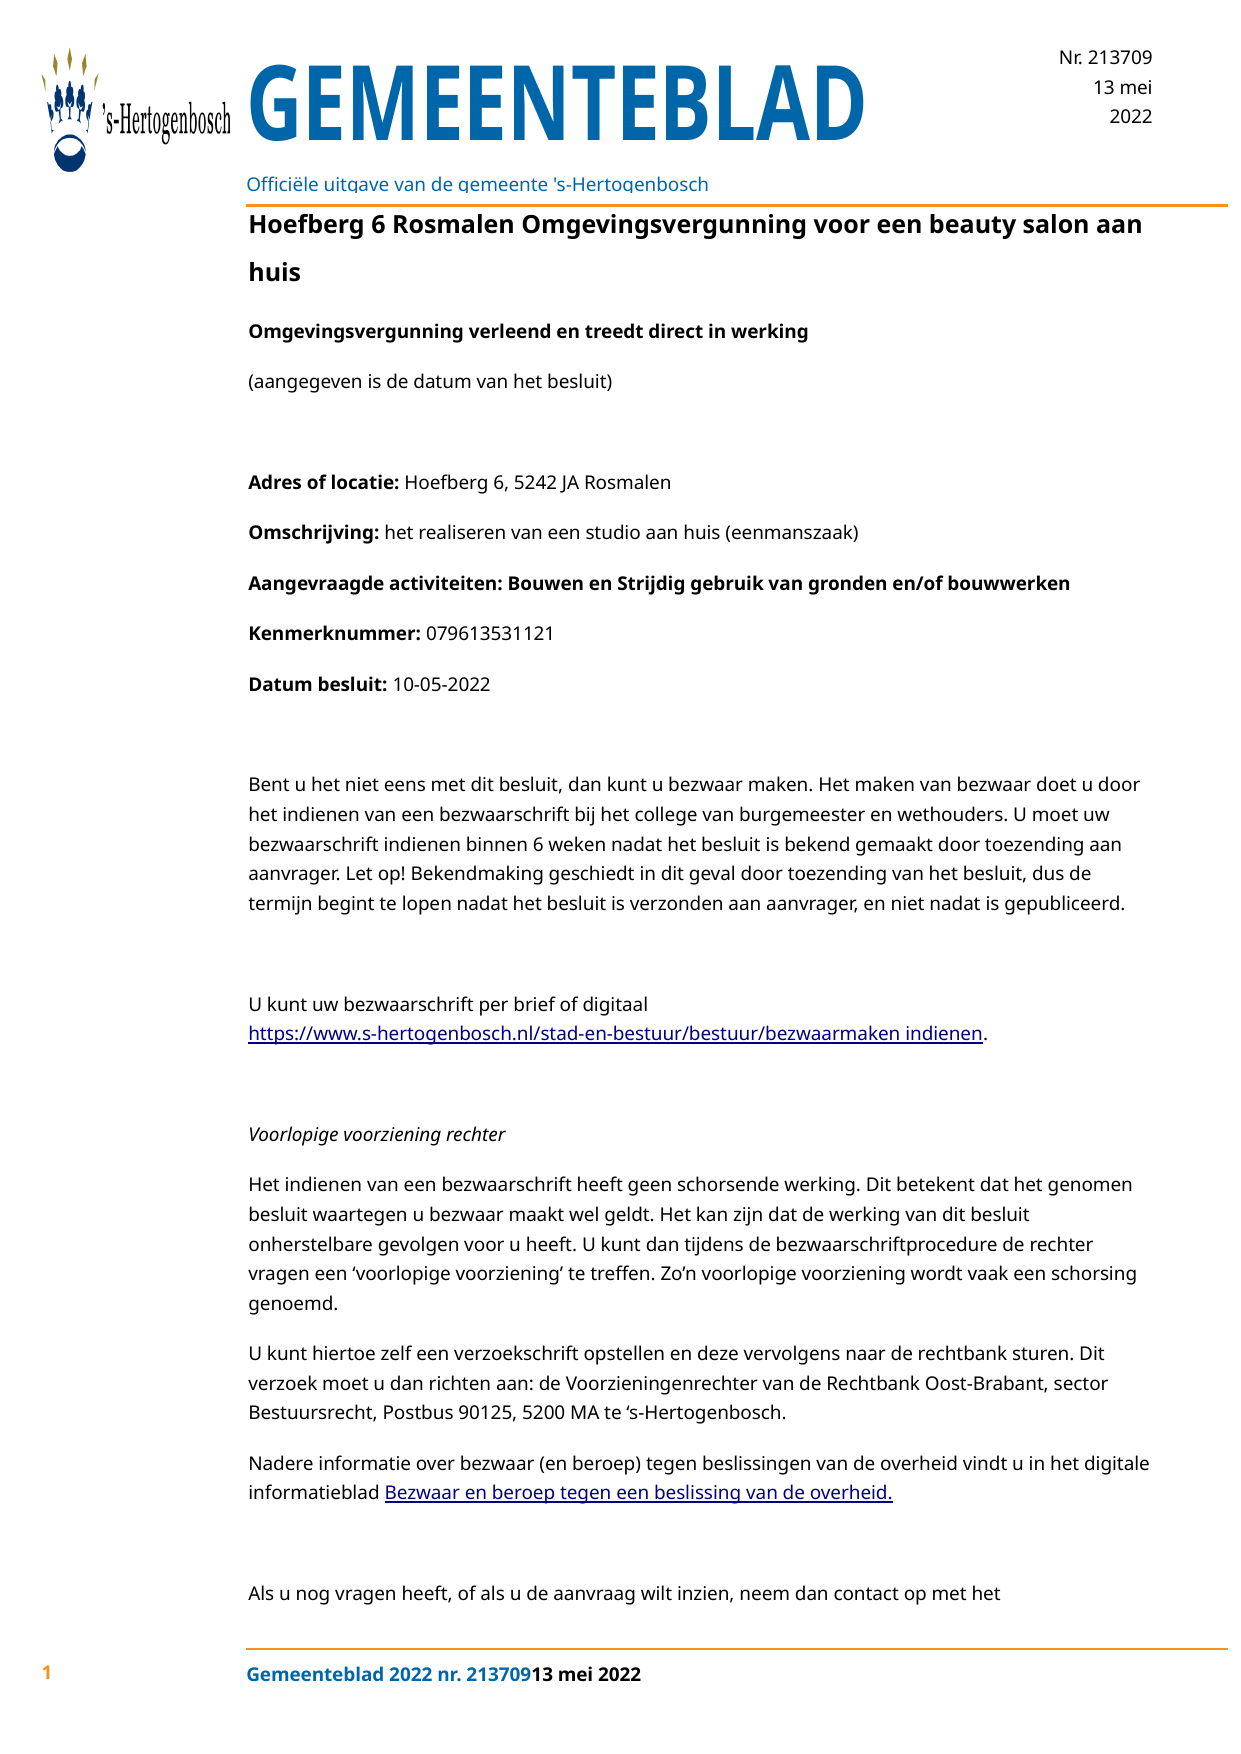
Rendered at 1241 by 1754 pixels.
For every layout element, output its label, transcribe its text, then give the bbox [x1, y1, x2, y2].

picture [41, 47, 231, 172]
text Datum besluit: 10-05-2022 [248, 671, 1152, 697]
text Voorlopige voorziening rechter [248, 1121, 1152, 1147]
text Omschrijving: het realiseren van een studio aan huis (eenmanszaak) [248, 519, 1152, 545]
text Kenmerknummer: 079613531121 [248, 620, 1152, 646]
text (aangegeven is de datum van het besluit) [248, 368, 1152, 394]
text Bent u het niet eens met dit besluit, dan kunt u bezwaar maken. Het maken van bezwaar doet u door het indienen van een bezwaarschrift bij het college van burgemeester en wethouders. U moet uw bezwaarschrift indienen binnen 6 weken nadat het besluit is bekend gemaakt door toezending aan aanvrager. Let op! Bekendmaking geschiedt in dit geval door toezending van het besluit, dus de termijn begint te lopen nadat het besluit is verzonden aan aanvrager, en niet nadat is gepubliceerd. [248, 772, 1152, 916]
text Omgevingsvergunning verleend en treedt direct in werking [248, 318, 1152, 344]
text Hoefberg 6 Rosmalen Omgevingsvergunning voor een beauty salon aan huis [248, 207, 1152, 288]
text Aangevraagde activiteiten: Bouwen en Strijdig gebruik van gronden en/of bouwwerken [248, 570, 1152, 596]
text Adres of locatie: Hoefberg 6, 5242 JA Rosmalen [248, 469, 1152, 495]
text Als u nog vragen heeft, of als u de aanvraag wilt inzien, neem dan contact op met het [248, 1580, 1152, 1606]
text U kunt hiertoe zelf een verzoekschrift opstellen en deze vervolgens naar de rechtbank sturen. Dit verzoek moet u dan richten aan: de Voorzieningenrechter van de Rechtbank Oost-Brabant, sector Bestuursrecht, Postbus 90125, 5200 MA te ‘s-Hertogenbosch. [248, 1340, 1152, 1425]
text Nadere informatie over bezwaar (en beroep) tegen beslissingen van de overheid vindt u in het digitale informatieblad Bezwaar en beroep tegen een beslissing van de overheid. [248, 1450, 1152, 1505]
text U kunt uw bezwaarschrift per brief of digitaal https://www.s-hertogenbosch.nl/stad-en-bestuur/bestuur/bezwaarmaken indienen. [248, 991, 1152, 1046]
text Het indienen van een bezwaarschrift heeft geen schorsende werking. Dit betekent dat het genomen besluit waartegen u bezwaar maakt wel geldt. Het kan zijn dat de werking van dit besluit onherstelbare gevolgen voor u heeft. U kunt dan tijdens de bezwaarschriftprocedure de rechter vragen een ‘voorlopige voorziening’ te treffen. Zo’n voorlopige voorziening wordt vaak een schorsing genoemd. [248, 1172, 1152, 1316]
